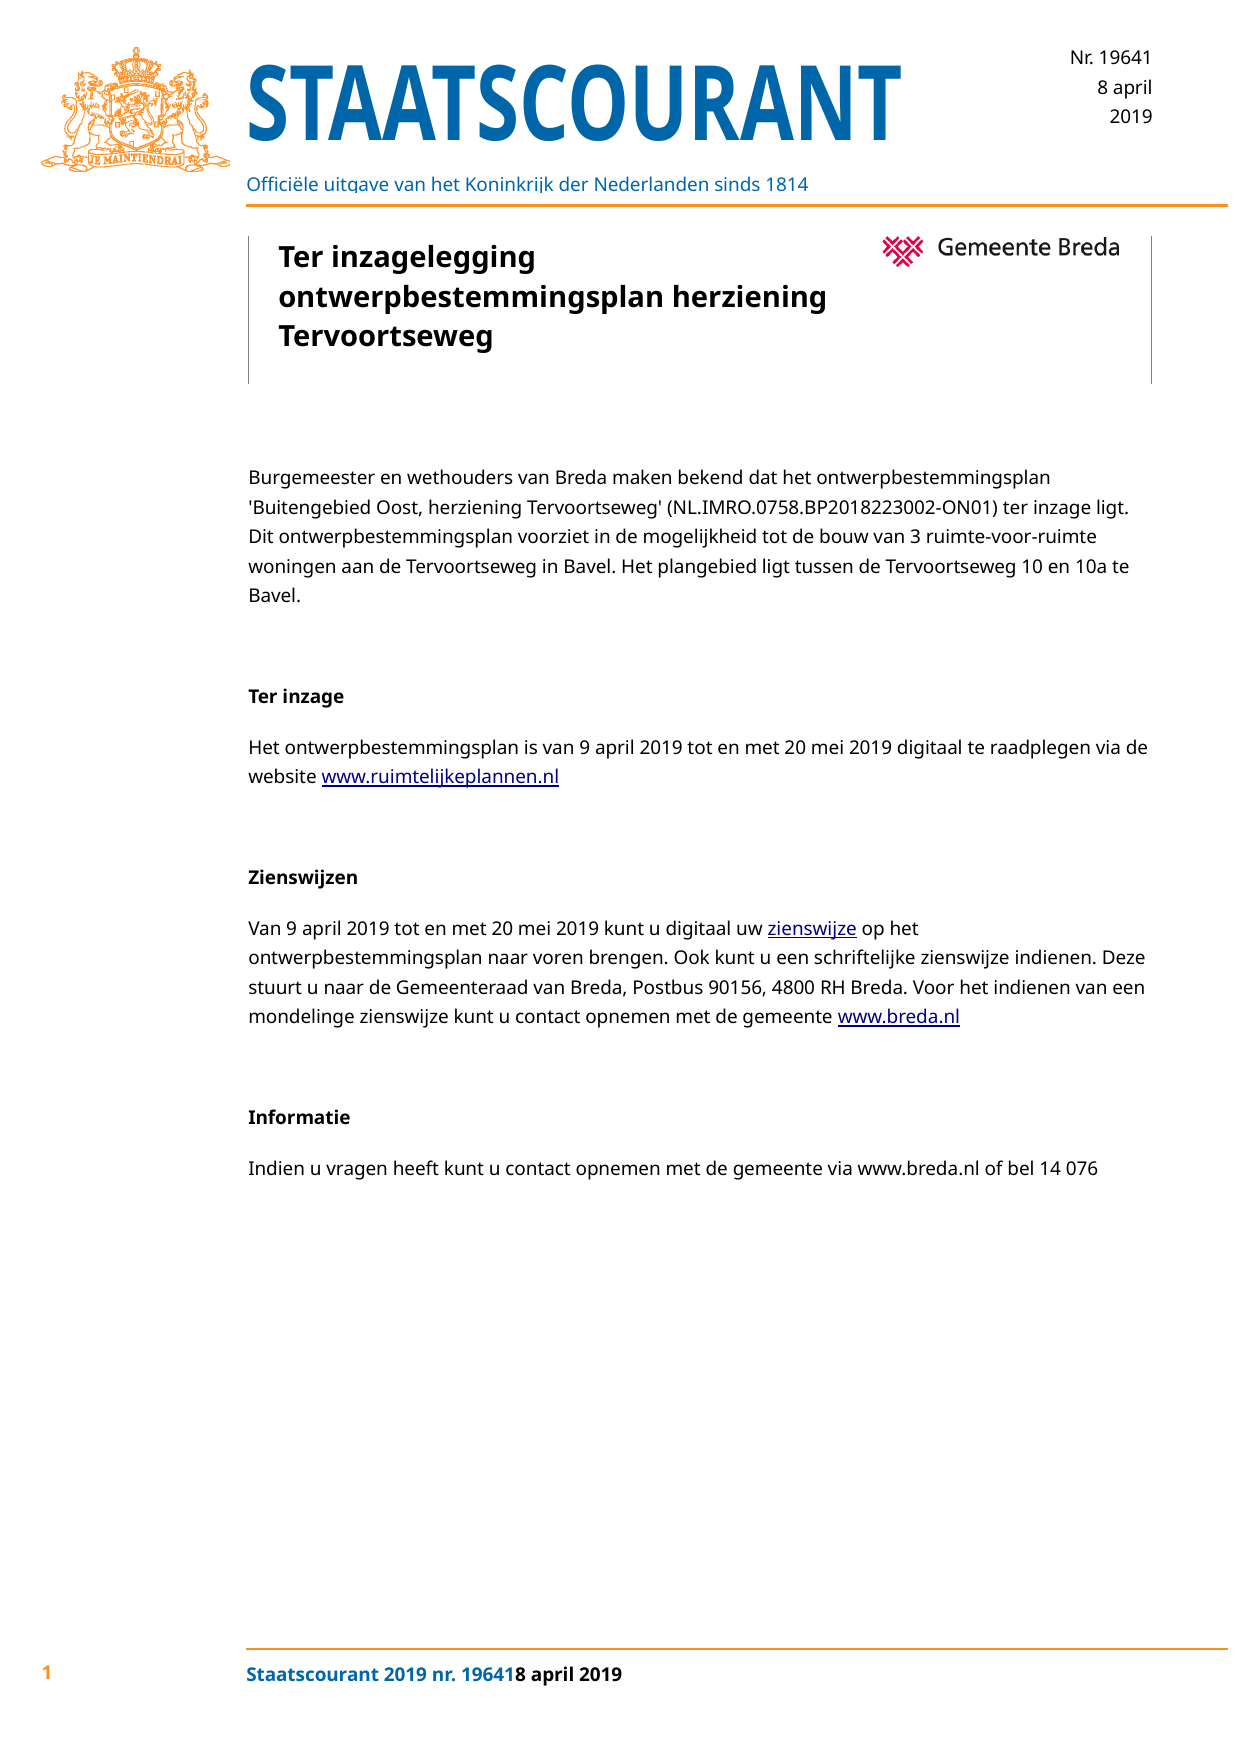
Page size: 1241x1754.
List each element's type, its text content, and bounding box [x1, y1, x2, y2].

picture [41, 47, 231, 172]
table_header [850, 236, 1151, 384]
text Indien u vragen heeft kunt u contact opnemen met de gemeente via www.breda.nl of bel 14 076 [248, 1155, 1152, 1181]
text Het ontwerpbestemmingsplan is van 9 april 2019 tot en met 20 mei 2019 digitaal te raadplegen via de website www.ruimtelijkeplannen.nl [248, 734, 1152, 789]
text Burgemeester en wethouders van Breda maken bekend dat het ontwerpbestemmingsplan 'Buitengebied Oost, herziening Tervoortseweg' (NL.IMRO.0758.BP2018223002-ON01) ter inzage ligt. Dit ontwerpbestemmingsplan voorziet in de mogelijkheid tot de bouw van 3 ruimte-voor-ruimte woningen aan de Tervoortseweg in Bavel. Het plangebied ligt tussen de Tervoortseweg 10 en 10a te Bavel. [248, 464, 1152, 608]
text Van 9 april 2019 tot en met 20 mei 2019 kunt u digitaal uw zienswijze op het ontwerpbestemmingsplan naar voren brengen. Ook kunt u een schriftelijke zienswijze indienen. Deze stuurt u naar de Gemeenteraad van Breda, Postbus 90156, 4800 RH Breda. Voor het indienen van een mondelinge zienswijze kunt u contact opnemen met de gemeente www.breda.nl [248, 915, 1152, 1029]
text Zienswijzen [248, 864, 1152, 890]
text Ter inzage [248, 683, 1152, 709]
picture [882, 236, 1119, 267]
table_header Ter inzagelegging ontwerpbestemmingsplan herziening Tervoortseweg [249, 236, 850, 384]
text Informatie [248, 1104, 1152, 1130]
